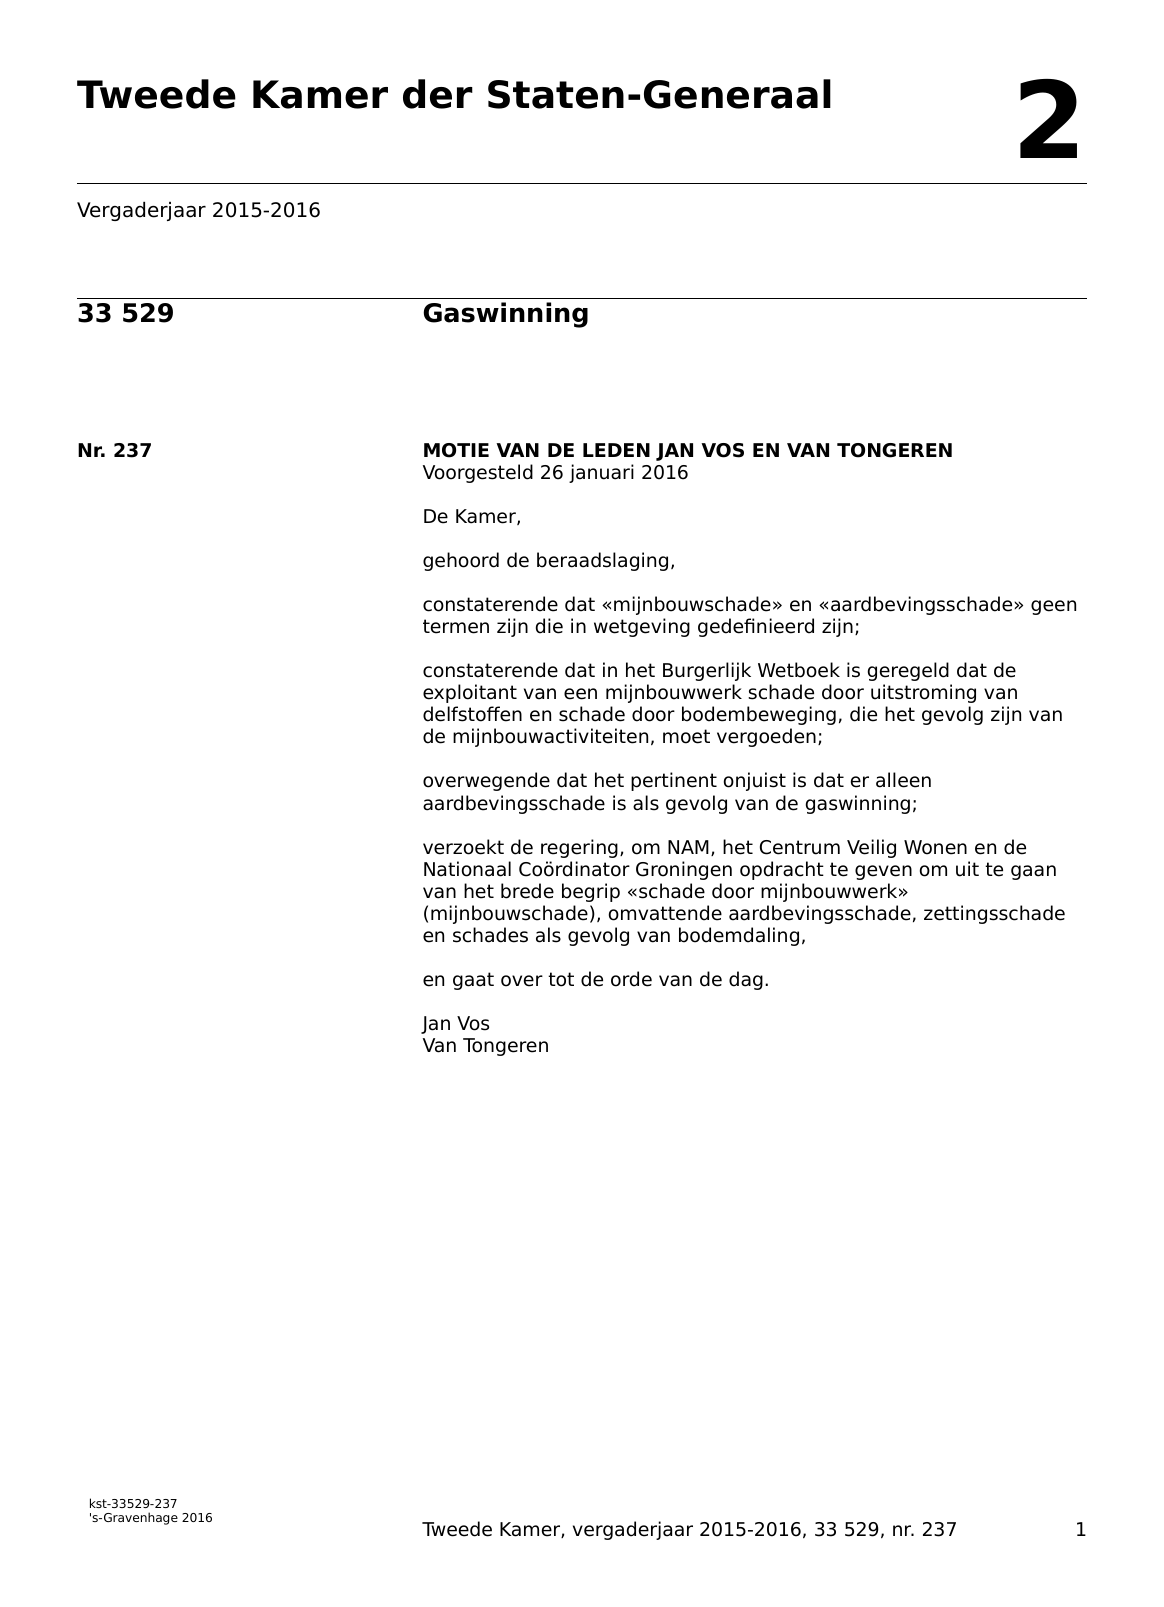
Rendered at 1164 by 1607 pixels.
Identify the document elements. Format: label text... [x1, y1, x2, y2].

text verzoekt de regering, om NAM, het Centrum Veilig Wonen en de Nationaal Coördinator Groningen opdracht te geven om uit te gaan van het brede begrip «schade door mijnbouwwerk» (mijnbouwschade), omvattende aardbevingsschade, zettingsschade en schades als gevolg van bodemdaling, [422, 837, 1087, 946]
text Van Tongeren [422, 1035, 1087, 1057]
subtitle Nr. 237 MOTIE VAN DE LEDEN JAN VOS EN VAN TONGEREN [77, 440, 1087, 462]
text en gaat over tot de orde van de dag. [422, 969, 1087, 991]
text overwegende dat het pertinent onjuist is dat er alleen aardbevingsschade is als gevolg van de gaswinning; [422, 770, 1087, 814]
table_header 2 [886, 59, 1087, 183]
text kst-33529-237 [88, 1497, 323, 1511]
text gehoord de beraadslaging, [422, 550, 1087, 572]
text De Kamer, [422, 506, 1087, 528]
text constaterende dat in het Burgerlijk Wetboek is geregeld dat de exploitant van een mijnbouwwerk schade door uitstroming van delfstoffen en schade door bodembeweging, die het gevolg zijn van de mijnbouwactiviteiten, moet vergoeden; [422, 660, 1087, 748]
text constaterende dat «mijnbouwschade» en «aardbevingsschade» geen termen zijn die in wetgeving gedefinieerd zijn; [422, 594, 1087, 638]
text Voorgesteld 26 januari 2016 [422, 462, 1087, 484]
text Jan Vos [422, 1013, 1087, 1035]
text 's-Gravenhage 2016 [88, 1511, 323, 1525]
subtitle 33 529 Gaswinning [77, 299, 1087, 329]
table_cell Vergaderjaar 2015-2016 [77, 184, 1087, 298]
table_header Tweede Kamer der Staten-Generaal [77, 59, 886, 183]
